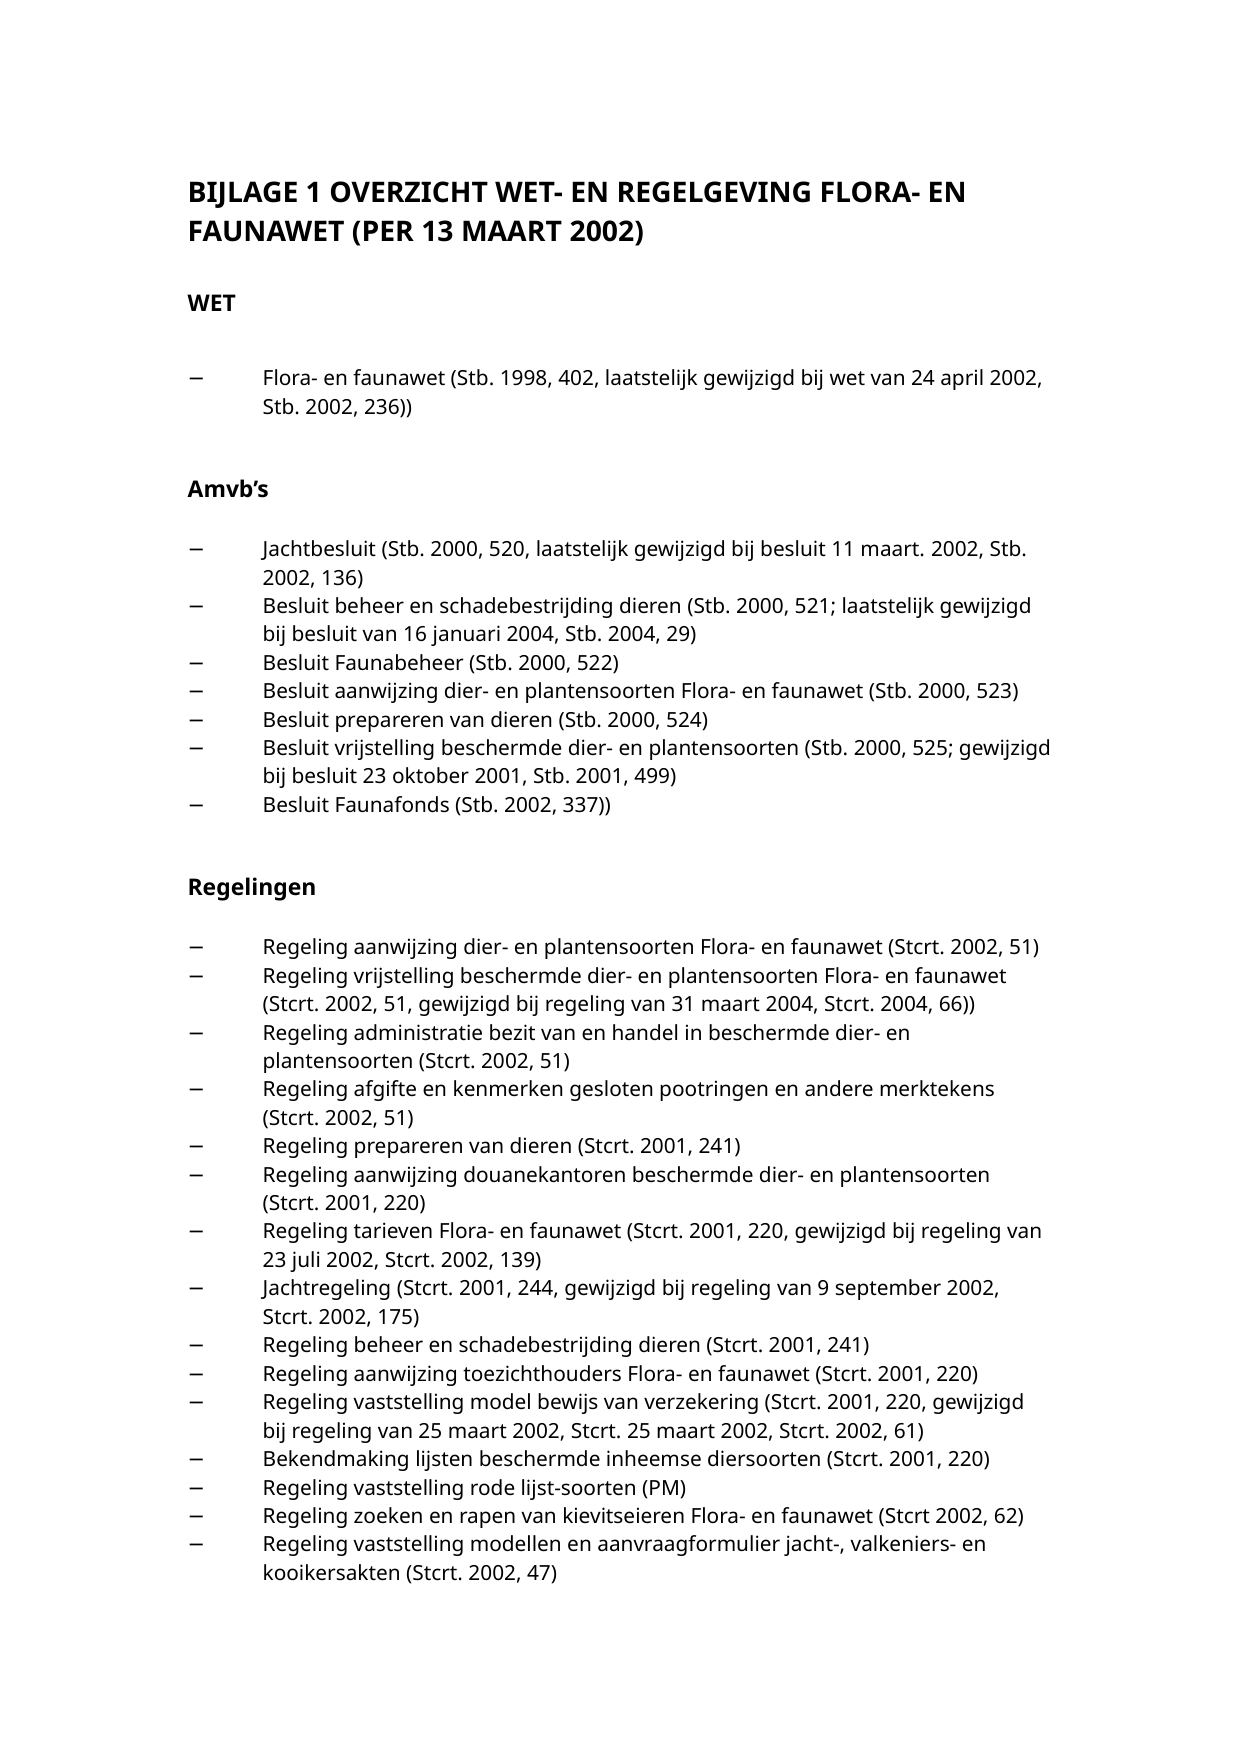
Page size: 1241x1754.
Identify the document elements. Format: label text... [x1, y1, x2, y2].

list Regeling vaststelling model bewijs van verzekering (Stcrt. 2001, 220, gewijzigd bij regeling van 25 maart 2002, Stcrt. 25 maart 2002, Stcrt. 2002, 61) [187, 1387, 1053, 1444]
list Besluit prepareren van dieren (Stb. 2000, 524) [187, 705, 1053, 733]
list Regeling beheer en schadebestrijding dieren (Stcrt. 2001, 241) [187, 1330, 1053, 1359]
list Regeling aanwijzing dier- en plantensoorten Flora- en faunawet (Stcrt. 2002, 51) [187, 932, 1053, 961]
subtitle BIJLAGE 1 OVERZICHT WET- EN REGELGEVING FLORA- EN FAUNAWET (PER 13 MAART 2002) [187, 172, 1053, 250]
list Regeling aanwijzing toezichthouders Flora- en faunawet (Stcrt. 2001, 220) [187, 1359, 1053, 1387]
list Regeling administratie bezit van en handel in beschermde dier- en plantensoorten (Stcrt. 2002, 51) [187, 1018, 1053, 1074]
list Regeling prepareren van dieren (Stcrt. 2001, 241) [187, 1131, 1053, 1160]
list Regeling vaststelling rode lijst-soorten (PM) [187, 1473, 1053, 1501]
list Regeling vrijstelling beschermde dier- en plantensoorten Flora- en faunawet (Stcrt. 2002, 51, gewijzigd bij regeling van 31 maart 2004, Stcrt. 2004, 66)) [187, 961, 1053, 1018]
subtitle Regelingen [187, 871, 1053, 902]
list Regeling aanwijzing douanekantoren beschermde dier- en plantensoorten (Stcrt. 2001, 220) [187, 1160, 1053, 1217]
list Regeling zoeken en rapen van kievitseieren Flora- en faunawet (Stcrt 2002, 62) [187, 1501, 1053, 1529]
list Bekendmaking lijsten beschermde inheemse diersoorten (Stcrt. 2001, 220) [187, 1444, 1053, 1473]
list Regeling tarieven Flora- en faunawet (Stcrt. 2001, 220, gewijzigd bij regeling van 23 juli 2002, Stcrt. 2002, 139) [187, 1217, 1053, 1273]
list Jachtregeling (Stcrt. 2001, 244, gewijzigd bij regeling van 9 september 2002, Stcrt. 2002, 175) [187, 1273, 1053, 1330]
subtitle WET [187, 287, 1053, 318]
list Besluit vrijstelling beschermde dier- en plantensoorten (Stb. 2000, 525; gewijzigd bij besluit 23 oktober 2001, Stb. 2001, 499) [187, 733, 1053, 790]
list Besluit Faunabeheer (Stb. 2000, 522) [187, 648, 1053, 676]
list Regeling afgifte en kenmerken gesloten pootringen en andere merktekens (Stcrt. 2002, 51) [187, 1074, 1053, 1131]
list Flora- en faunawet (Stb. 1998, 402, laatstelijk gewijzigd bij wet van 24 april 2002, Stb. 2002, 236)) [187, 363, 1053, 420]
list Jachtbesluit (Stb. 2000, 520, laatstelijk gewijzigd bij besluit 11 maart. 2002, Stb. 2002, 136) [187, 534, 1053, 591]
list Besluit Faunafonds (Stb. 2002, 337)) [187, 790, 1053, 818]
subtitle Amvb’s [187, 473, 1053, 504]
list Besluit beheer en schadebestrijding dieren (Stb. 2000, 521; laatstelijk gewijzigd bij besluit van 16 januari 2004, Stb. 2004, 29) [187, 591, 1053, 648]
list Regeling vaststelling modellen en aanvraagformulier jacht-, valkeniers- en kooikersakten (Stcrt. 2002, 47) [187, 1529, 1053, 1586]
list Besluit aanwijzing dier- en plantensoorten Flora- en faunawet (Stb. 2000, 523) [187, 676, 1053, 705]
